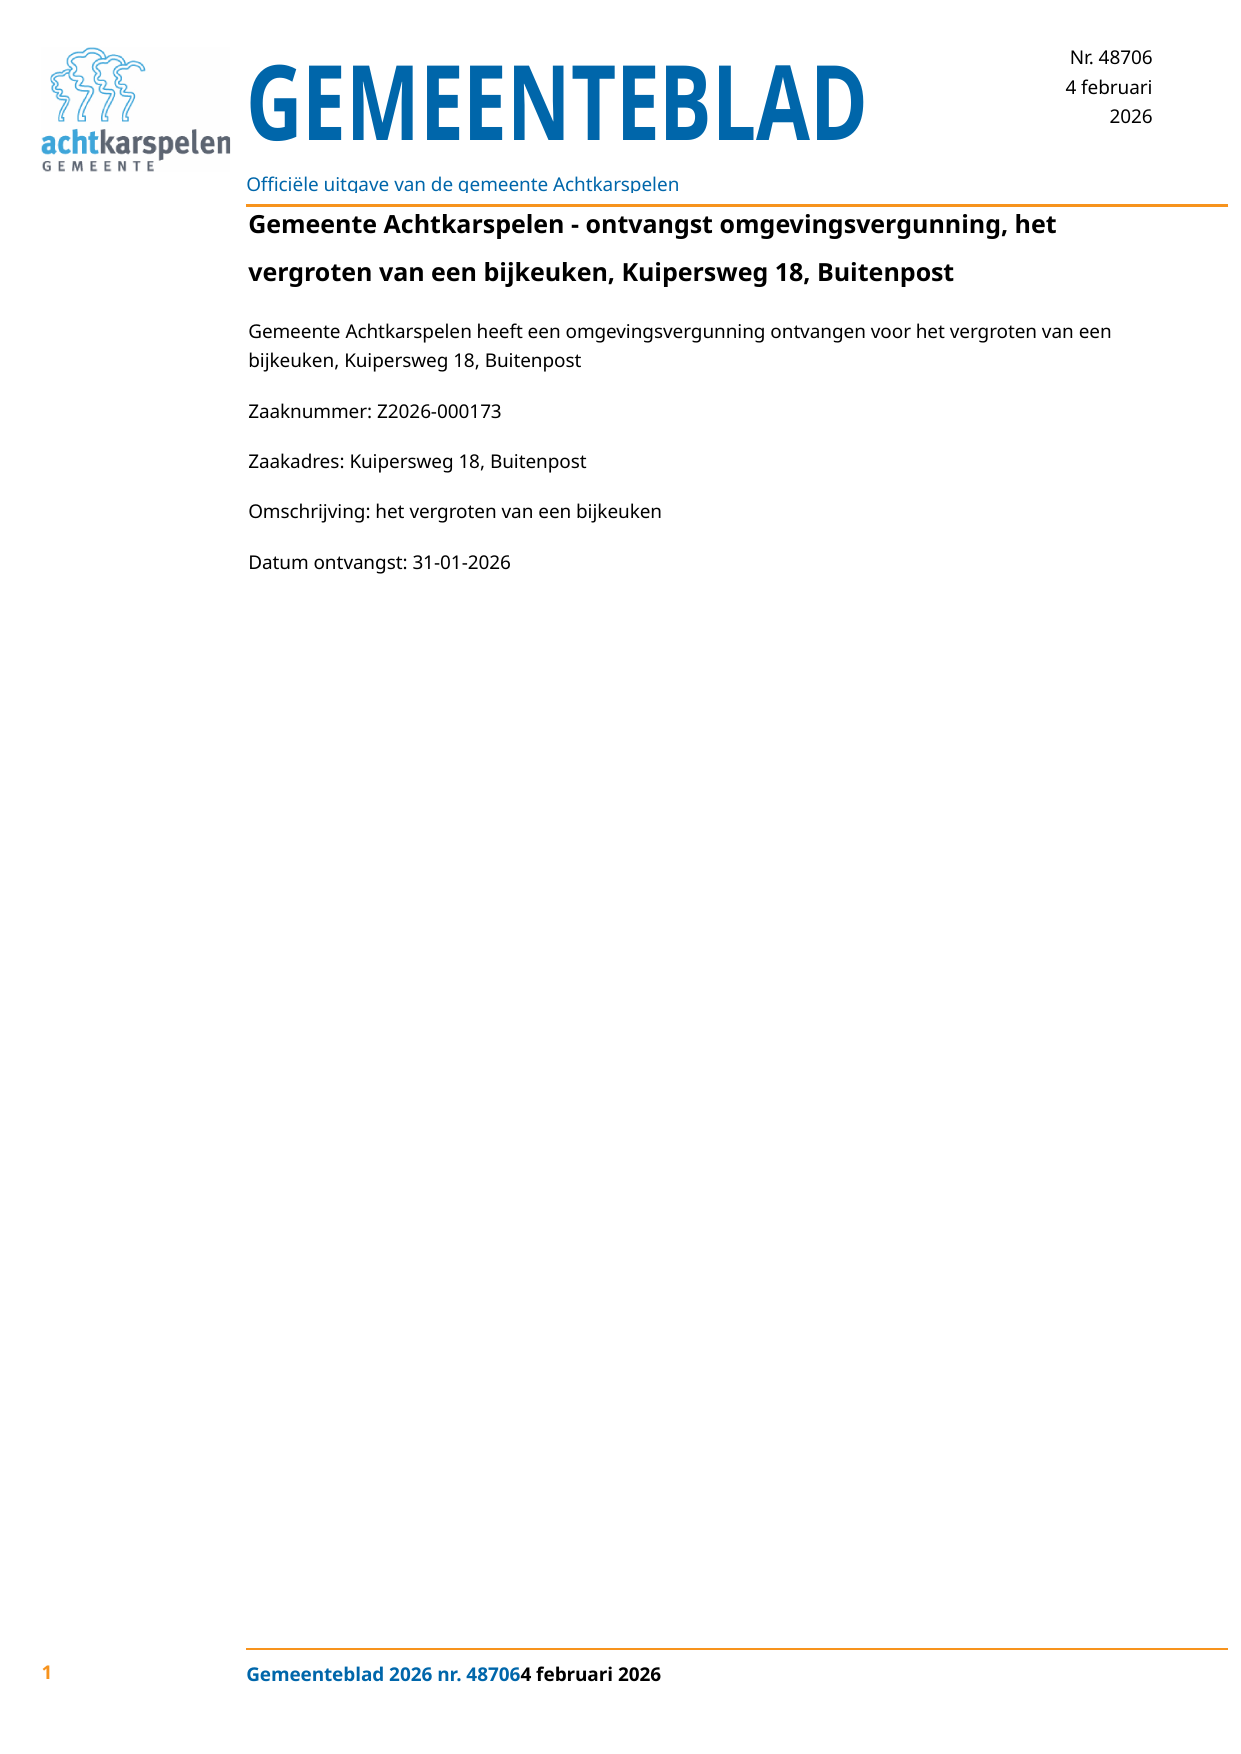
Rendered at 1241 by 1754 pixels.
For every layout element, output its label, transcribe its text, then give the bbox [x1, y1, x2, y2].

picture [41, 47, 231, 172]
text Gemeente Achtkarspelen heeft een omgevingsvergunning ontvangen voor het vergroten van een bijkeuken, Kuipersweg 18, Buitenpost [248, 318, 1152, 373]
text Gemeente Achtkarspelen - ontvangst omgevingsvergunning, het vergroten van een bijkeuken, Kuipersweg 18, Buitenpost [248, 207, 1152, 288]
text Zaaknummer: Z2026-000173 [248, 398, 1152, 424]
text Zaakadres: Kuipersweg 18, Buitenpost [248, 448, 1152, 474]
text Datum ontvangst: 31-01-2026 [248, 549, 1152, 575]
text Omschrijving: het vergroten van een bijkeuken [248, 499, 1152, 524]
